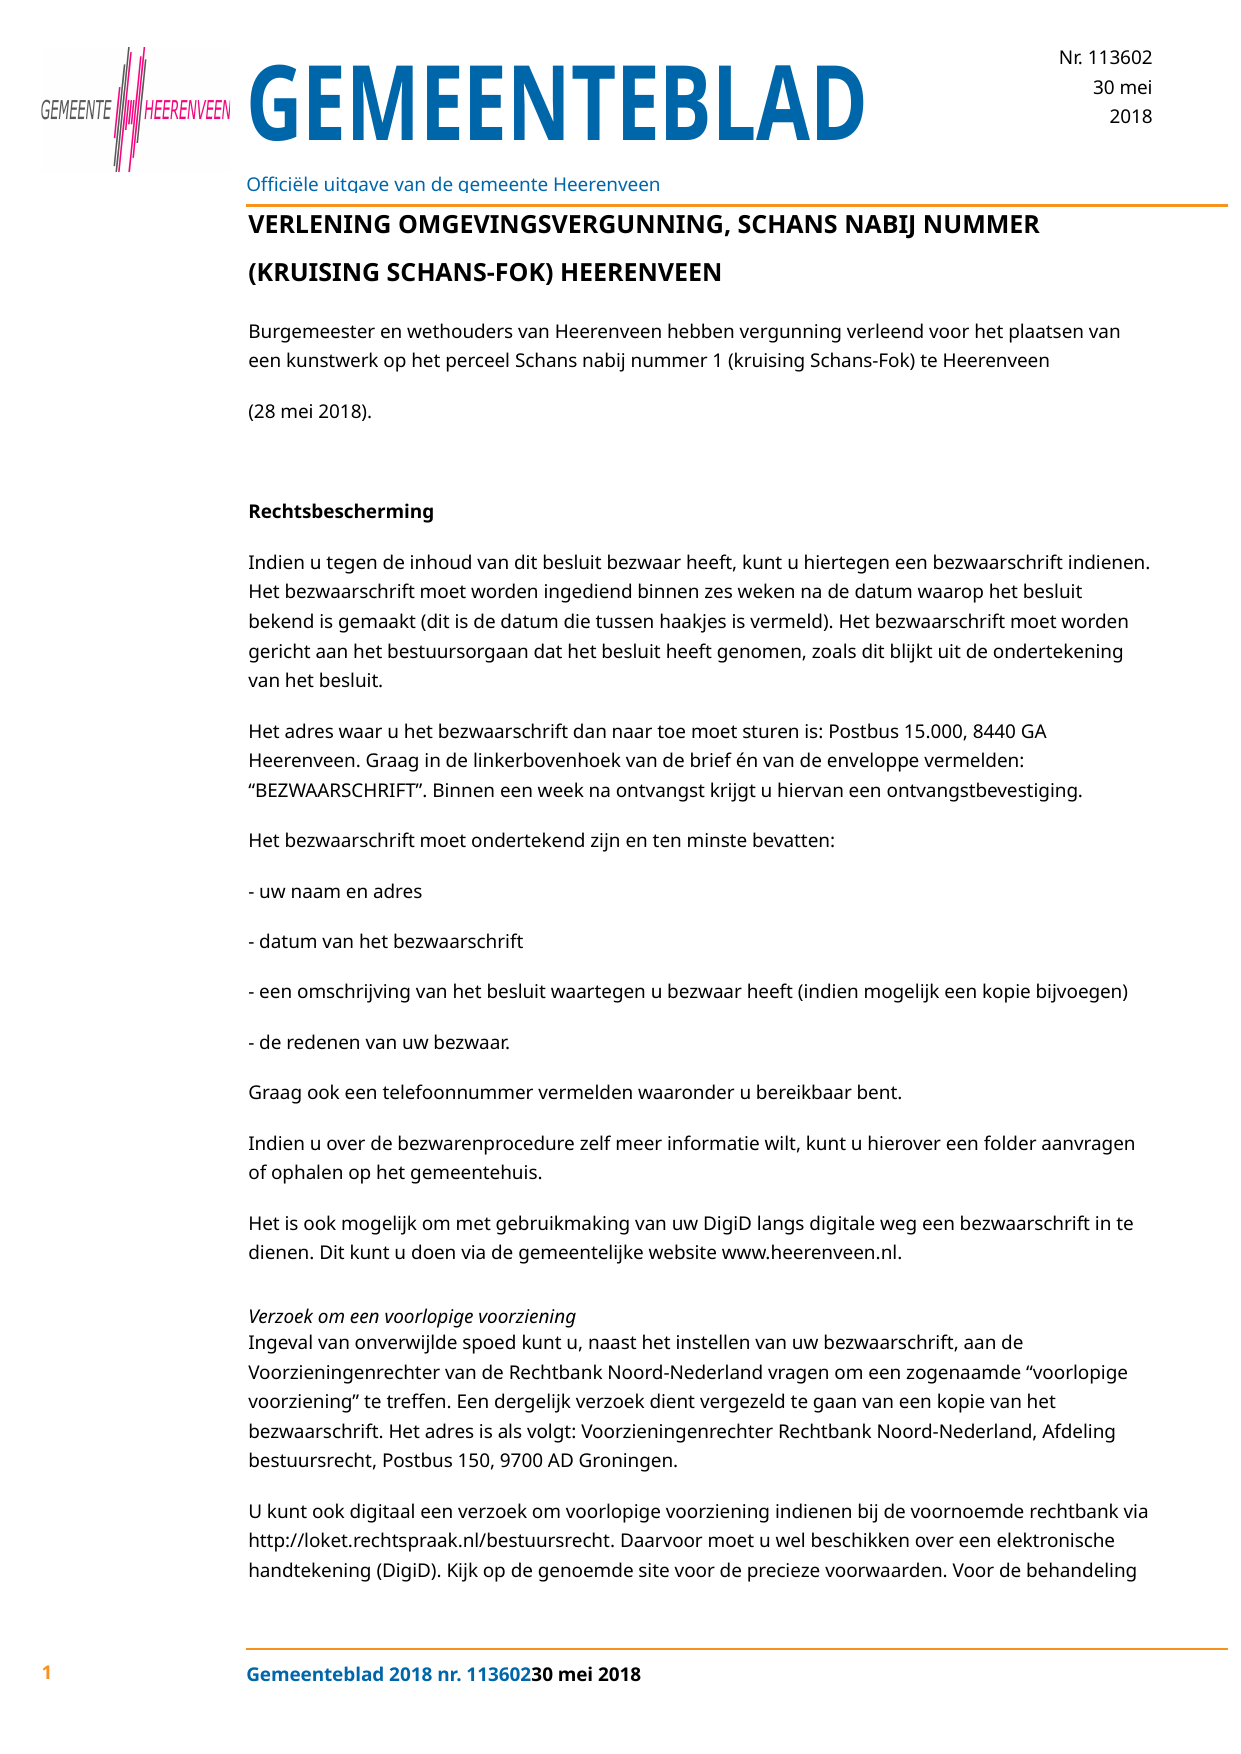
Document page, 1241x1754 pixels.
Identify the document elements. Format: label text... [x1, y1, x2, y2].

text Indien u over de bezwarenprocedure zelf meer informatie wilt, kunt u hierover een folder aanvragen of ophalen op het gemeentehuis. [248, 1130, 1152, 1185]
text VERLENING OMGEVINGSVERGUNNING, SCHANS NABIJ NUMMER (KRUISING SCHANS-FOK) HEERENVEEN [248, 207, 1152, 288]
text Het bezwaarschrift moet ondertekend zijn en ten minste bevatten: [248, 827, 1152, 853]
text Burgemeester en wethouders van Heerenveen hebben vergunning verleend voor het plaatsen van een kunstwerk op het perceel Schans nabij nummer 1 (kruising Schans-Fok) te Heerenveen [248, 318, 1152, 373]
text U kunt ook digitaal een verzoek om voorlopige voorziening indienen bij de voornoemde rechtbank via http://loket.rechtspraak.nl/bestuursrecht. Daarvoor moet u wel beschikken over een elektronische handtekening (DigiD). Kijk op de genoemde site voor de precieze voorwaarden. Voor de behandeling [248, 1498, 1152, 1583]
text Graag ook een telefoonnummer vermelden waaronder u bereikbaar bent. [248, 1079, 1152, 1105]
text Indien u tegen de inhoud van dit besluit bezwaar heeft, kunt u hiertegen een bezwaarschrift indienen. Het bezwaarschrift moet worden ingediend binnen zes weken na de datum waarop het besluit bekend is gemaakt (dit is de datum die tussen haakjes is vermeld). Het bezwaarschrift moet worden gericht aan het bestuursorgaan dat het besluit heeft genomen, zoals dit blijkt uit de ondertekening van het besluit. [248, 549, 1152, 693]
text Het adres waar u het bezwaarschrift dan naar toe moet sturen is: Postbus 15.000, 8440 GA Heerenveen. Graag in de linkerbovenhoek van de brief én van de enveloppe vermelden: “BEZWAARSCHRIFT”. Binnen een week na ontvangst krijgt u hiervan een ontvangstbevestiging. [248, 718, 1152, 803]
picture [41, 47, 231, 172]
text - een omschrijving van het besluit waartegen u bezwaar heeft (indien mogelijk een kopie bijvoegen) [248, 979, 1152, 1004]
text Het is ook mogelijk om met gebruikmaking van uw DigiD langs digitale weg een bezwaarschrift in te dienen. Dit kunt u doen via de gemeentelijke website www.heerenveen.nl. [248, 1210, 1152, 1265]
text (28 mei 2018). [248, 398, 1152, 424]
text Ingeval van onverwijlde spoed kunt u, naast het instellen van uw bezwaarschrift, aan de Voorzieningenrechter van de Rechtbank Noord-Nederland vragen om een zogenaamde “voorlopige voorziening” te treffen. Een dergelijk verzoek dient vergezeld te gaan van een kopie van het bezwaarschrift. Het adres is als volgt: Voorzieningenrechter Rechtbank Noord-Nederland, Afdeling bestuursrecht, Postbus 150, 9700 AD Groningen. [248, 1329, 1152, 1473]
text Verzoek om een voorlopige voorziening [248, 1303, 1152, 1329]
text - datum van het bezwaarschrift [248, 928, 1152, 954]
text - de redenen van uw bezwaar. [248, 1029, 1152, 1055]
text - uw naam en adres [248, 878, 1152, 904]
text Rechtsbescherming [248, 499, 1152, 524]
